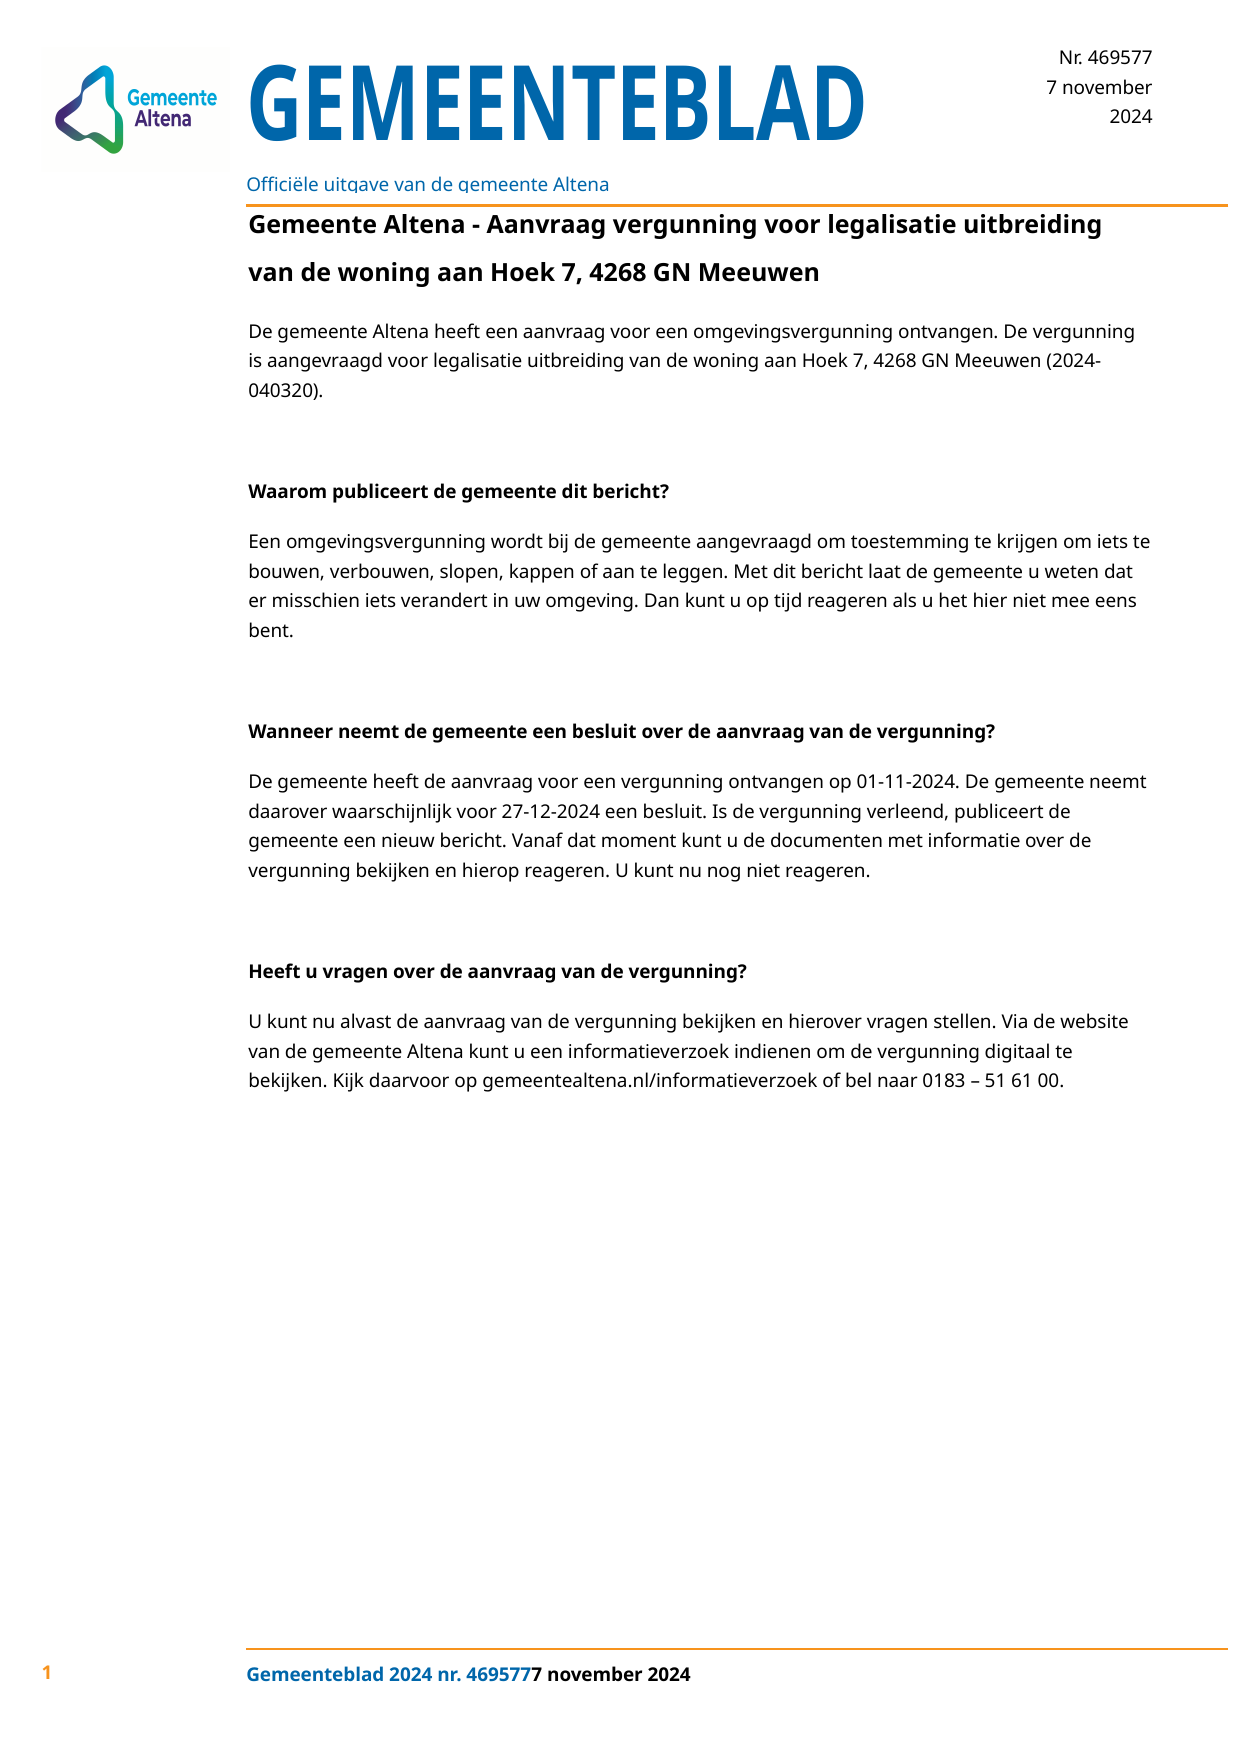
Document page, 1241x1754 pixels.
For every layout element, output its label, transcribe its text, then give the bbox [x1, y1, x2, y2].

text Wanneer neemt de gemeente een besluit over de aanvraag van de vergunning? [248, 718, 1152, 744]
text Gemeente Altena - Aanvraag vergunning voor legalisatie uitbreiding van de woning aan Hoek 7, 4268 GN Meeuwen [248, 207, 1152, 288]
text U kunt nu alvast de aanvraag van de vergunning bekijken en hierover vragen stellen. Via de website van de gemeente Altena kunt u een informatieverzoek indienen om de vergunning digitaal te bekijken. Kijk daarvoor op gemeentealtena.nl/informatieverzoek of bel naar 0183 – 51 61 00. [248, 1008, 1152, 1093]
text De gemeente heeft de aanvraag voor een vergunning ontvangen op 01-11-2024. De gemeente neemt daarover waarschijnlijk voor 27-12-2024 een besluit. Is de vergunning verleend, publiceert de gemeente een nieuw bericht. Vanaf dat moment kunt u de documenten met informatie over de vergunning bekijken en hierop reageren. U kunt nu nog niet reageren. [248, 768, 1152, 883]
picture [41, 47, 231, 172]
text Waarom publiceert de gemeente dit bericht? [248, 478, 1152, 504]
text Een omgevingsvergunning wordt bij de gemeente aangevraagd om toestemming te krijgen om iets te bouwen, verbouwen, slopen, kappen of aan te leggen. Met dit bericht laat de gemeente u weten dat er misschien iets verandert in uw omgeving. Dan kunt u op tijd reageren als u het hier niet mee eens bent. [248, 528, 1152, 643]
text Heeft u vragen over de aanvraag van de vergunning? [248, 958, 1152, 984]
text De gemeente Altena heeft een aanvraag voor een omgevingsvergunning ontvangen. De vergunning is aangevraagd voor legalisatie uitbreiding van de woning aan Hoek 7, 4268 GN Meeuwen (2024-040320). [248, 318, 1152, 403]
